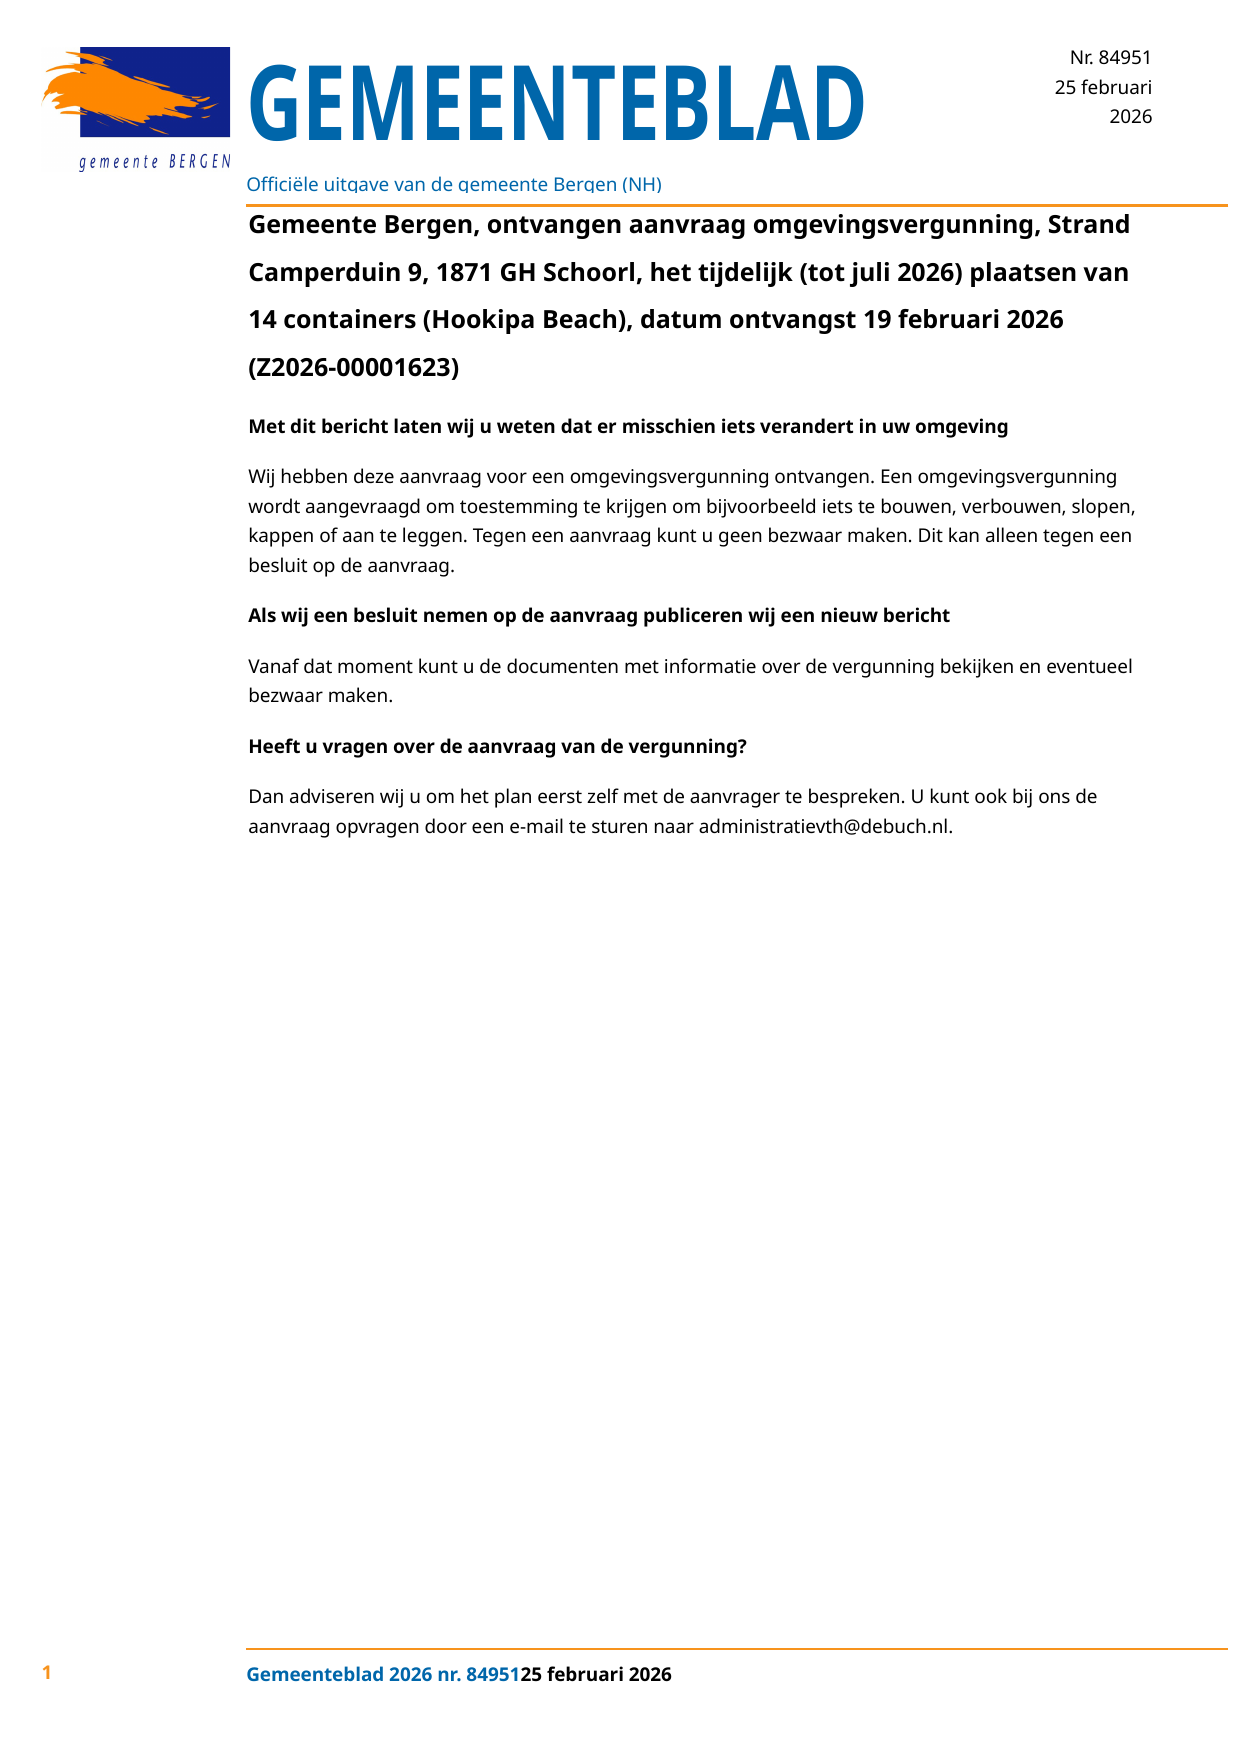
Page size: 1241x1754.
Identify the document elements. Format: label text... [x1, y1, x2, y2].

text Wij hebben deze aanvraag voor een omgevingsvergunning ontvangen. Een omgevingsvergunning wordt aangevraagd om toestemming te krijgen om bijvoorbeeld iets te bouwen, verbouwen, slopen, kappen of aan te leggen. Tegen een aanvraag kunt u geen bezwaar maken. Dit kan alleen tegen een besluit op de aanvraag. [248, 463, 1152, 578]
picture [41, 47, 231, 172]
text Vanaf dat moment kunt u de documenten met informatie over de vergunning bekijken en eventueel bezwaar maken. [248, 653, 1152, 708]
text Als wij een besluit nemen op de aanvraag publiceren wij een nieuw bericht [248, 603, 1152, 628]
text Met dit bericht laten wij u weten dat er misschien iets verandert in uw omgeving [248, 413, 1152, 439]
text Dan adviseren wij u om het plan eerst zelf met de aanvrager te bespreken. U kunt ook bij ons de aanvraag opvragen door een e-mail te sturen naar administratievth@debuch.nl. [248, 783, 1152, 839]
text Heeft u vragen over de aanvraag van de vergunning? [248, 733, 1152, 759]
text Gemeente Bergen, ontvangen aanvraag omgevingsvergunning, Strand Camperduin 9, 1871 GH Schoorl, het tijdelijk (tot juli 2026) plaatsen van 14 containers (Hookipa Beach), datum ontvangst 19 februari 2026 (Z2026-00001623) [248, 207, 1152, 384]
